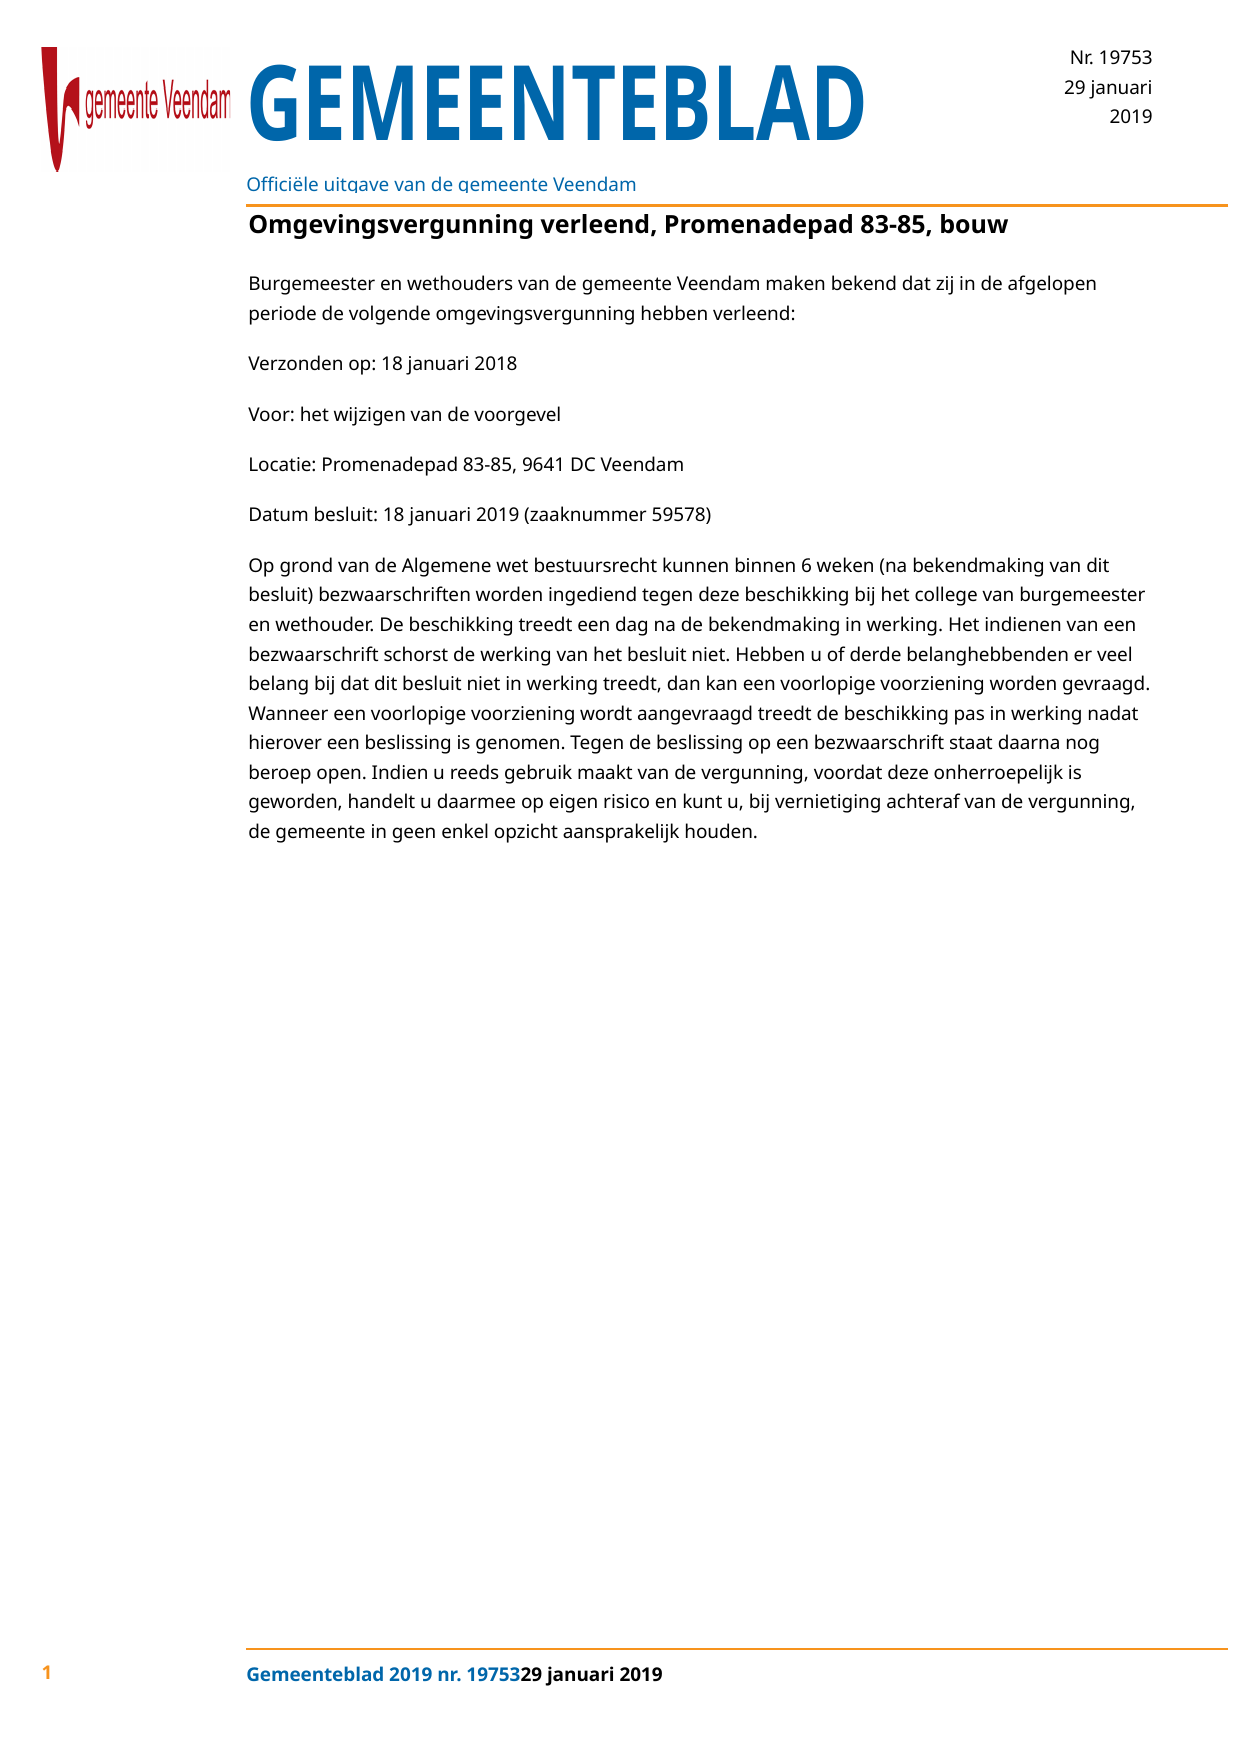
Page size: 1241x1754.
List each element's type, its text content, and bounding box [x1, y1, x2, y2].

text Locatie: Promenadepad 83-85, 9641 DC Veendam [248, 451, 1152, 477]
text Omgevingsvergunning verleend, Promenadepad 83-85, bouw [248, 207, 1152, 241]
picture [41, 47, 231, 172]
text Op grond van de Algemene wet bestuursrecht kunnen binnen 6 weken (na bekendmaking van dit besluit) bezwaarschriften worden ingediend tegen deze beschikking bij het college van burgemeester en wethouder. De beschikking treedt een dag na de bekendmaking in werking. Het indienen van een bezwaarschrift schorst de werking van het besluit niet. Hebben u of derde belanghebbenden er veel belang bij dat dit besluit niet in werking treedt, dan kan een voorlopige voorziening worden gevraagd. Wanneer een voorlopige voorziening wordt aangevraagd treedt de beschikking pas in werking nadat hierover een beslissing is genomen. Tegen de beslissing op een bezwaarschrift staat daarna nog beroep open. Indien u reeds gebruik maakt van de vergunning, voordat deze onherroepelijk is geworden, handelt u daarmee op eigen risico en kunt u, bij vernietiging achteraf van de vergunning, de gemeente in geen enkel opzicht aansprakelijk houden. [248, 552, 1152, 844]
text Burgemeester en wethouders van de gemeente Veendam maken bekend dat zij in de afgelopen periode de volgende omgevingsvergunning hebben verleend: [248, 270, 1152, 326]
text Datum besluit: 18 januari 2019 (zaaknummer 59578) [248, 502, 1152, 527]
text Verzonden op: 18 januari 2018 [248, 350, 1152, 376]
text Voor: het wijzigen van de voorgevel [248, 401, 1152, 426]
